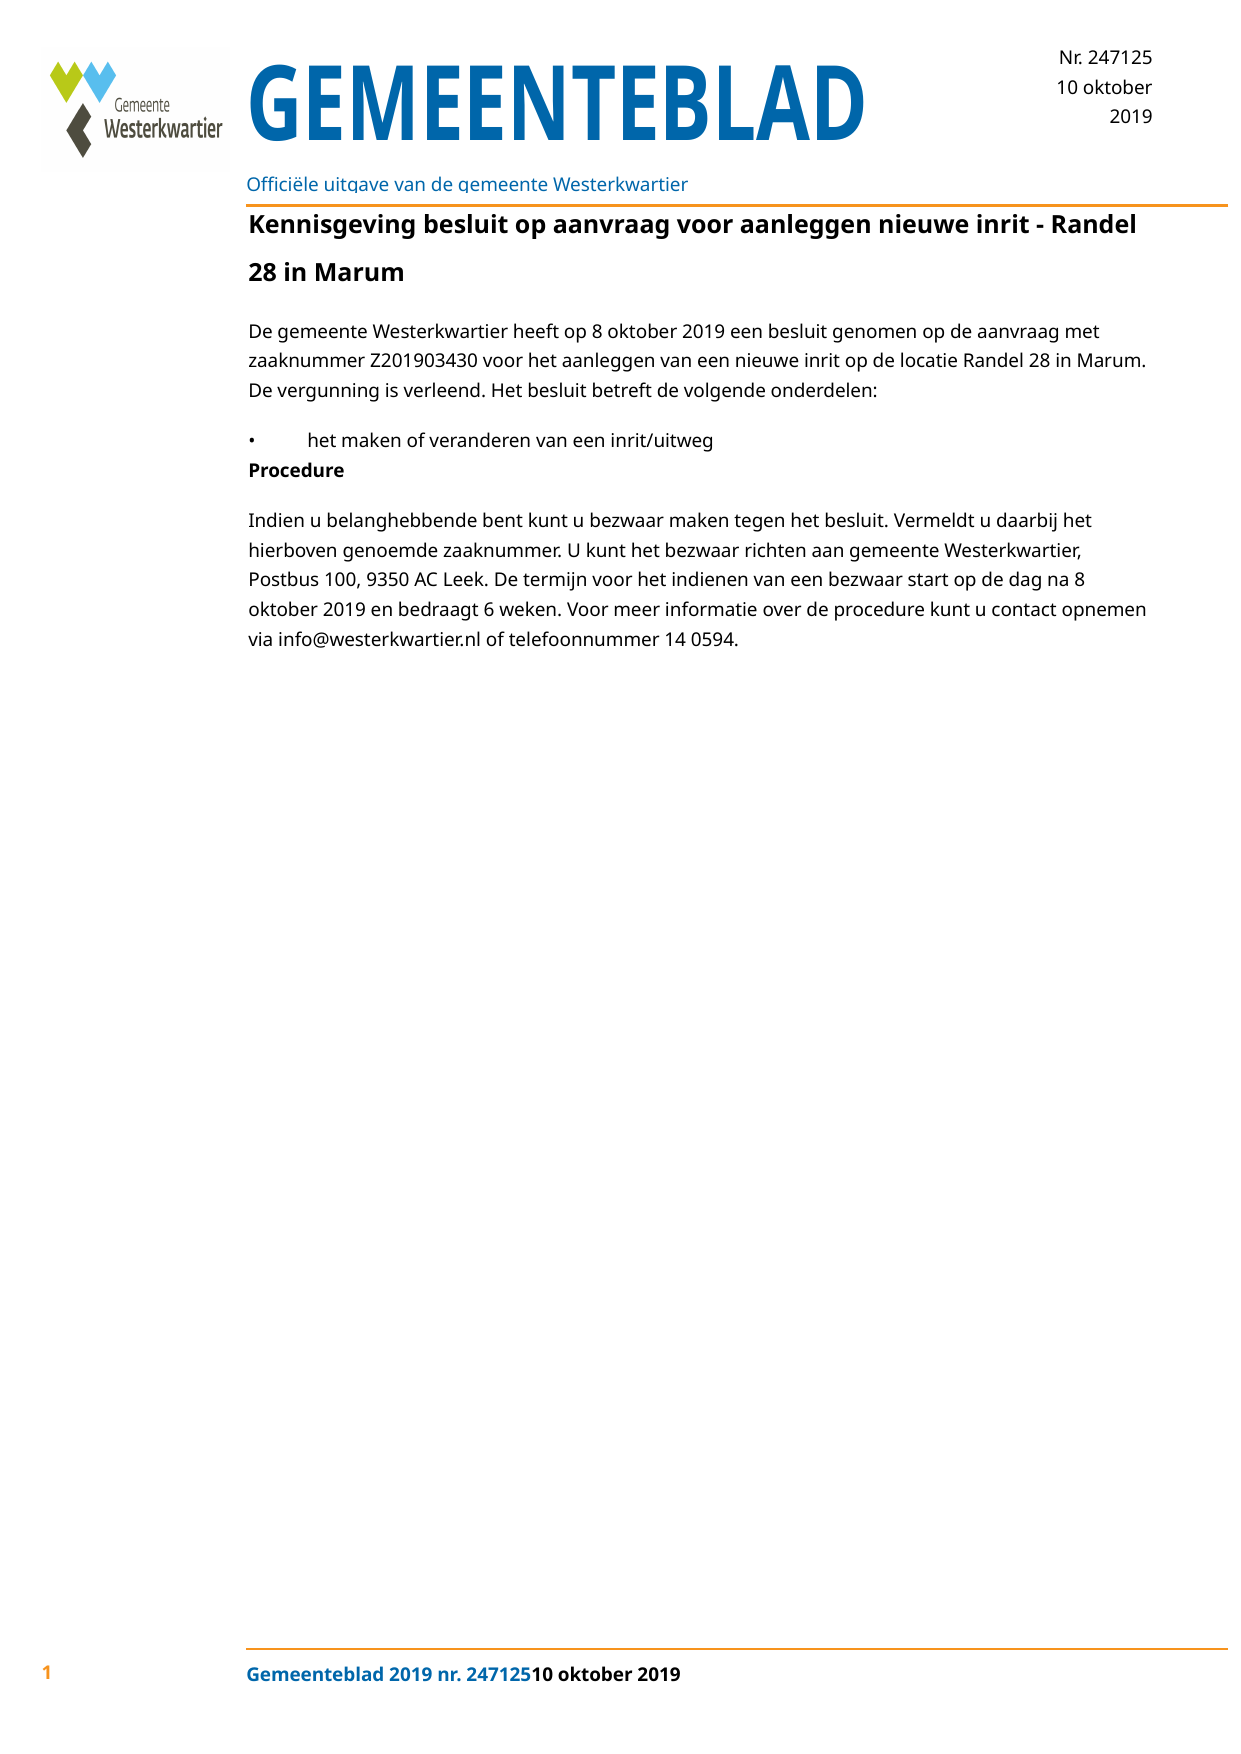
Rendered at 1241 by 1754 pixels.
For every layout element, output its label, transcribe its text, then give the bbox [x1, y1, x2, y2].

text De gemeente Westerkwartier heeft op 8 oktober 2019 een besluit genomen op de aanvraag met zaaknummer Z201903430 voor het aanleggen van een nieuwe inrit op de locatie Randel 28 in Marum. De vergunning is verleend. Het besluit betreft de volgende onderdelen: [248, 318, 1152, 403]
list het maken of veranderen van een inrit/uitweg [248, 427, 1152, 453]
text Indien u belanghebbende bent kunt u bezwaar maken tegen het besluit. Vermeldt u daarbij het hierboven genoemde zaaknummer. U kunt het bezwaar richten aan gemeente Westerkwartier, Postbus 100, 9350 AC Leek. De termijn voor het indienen van een bezwaar start op de dag na 8 oktober 2019 en bedraagt 6 weken. Voor meer informatie over de procedure kunt u contact opnemen via info@westerkwartier.nl of telefoonnummer 14 0594. [248, 507, 1152, 652]
text Kennisgeving besluit op aanvraag voor aanleggen nieuwe inrit - Randel 28 in Marum [248, 207, 1152, 288]
picture [41, 47, 231, 172]
text Procedure [248, 457, 1152, 483]
